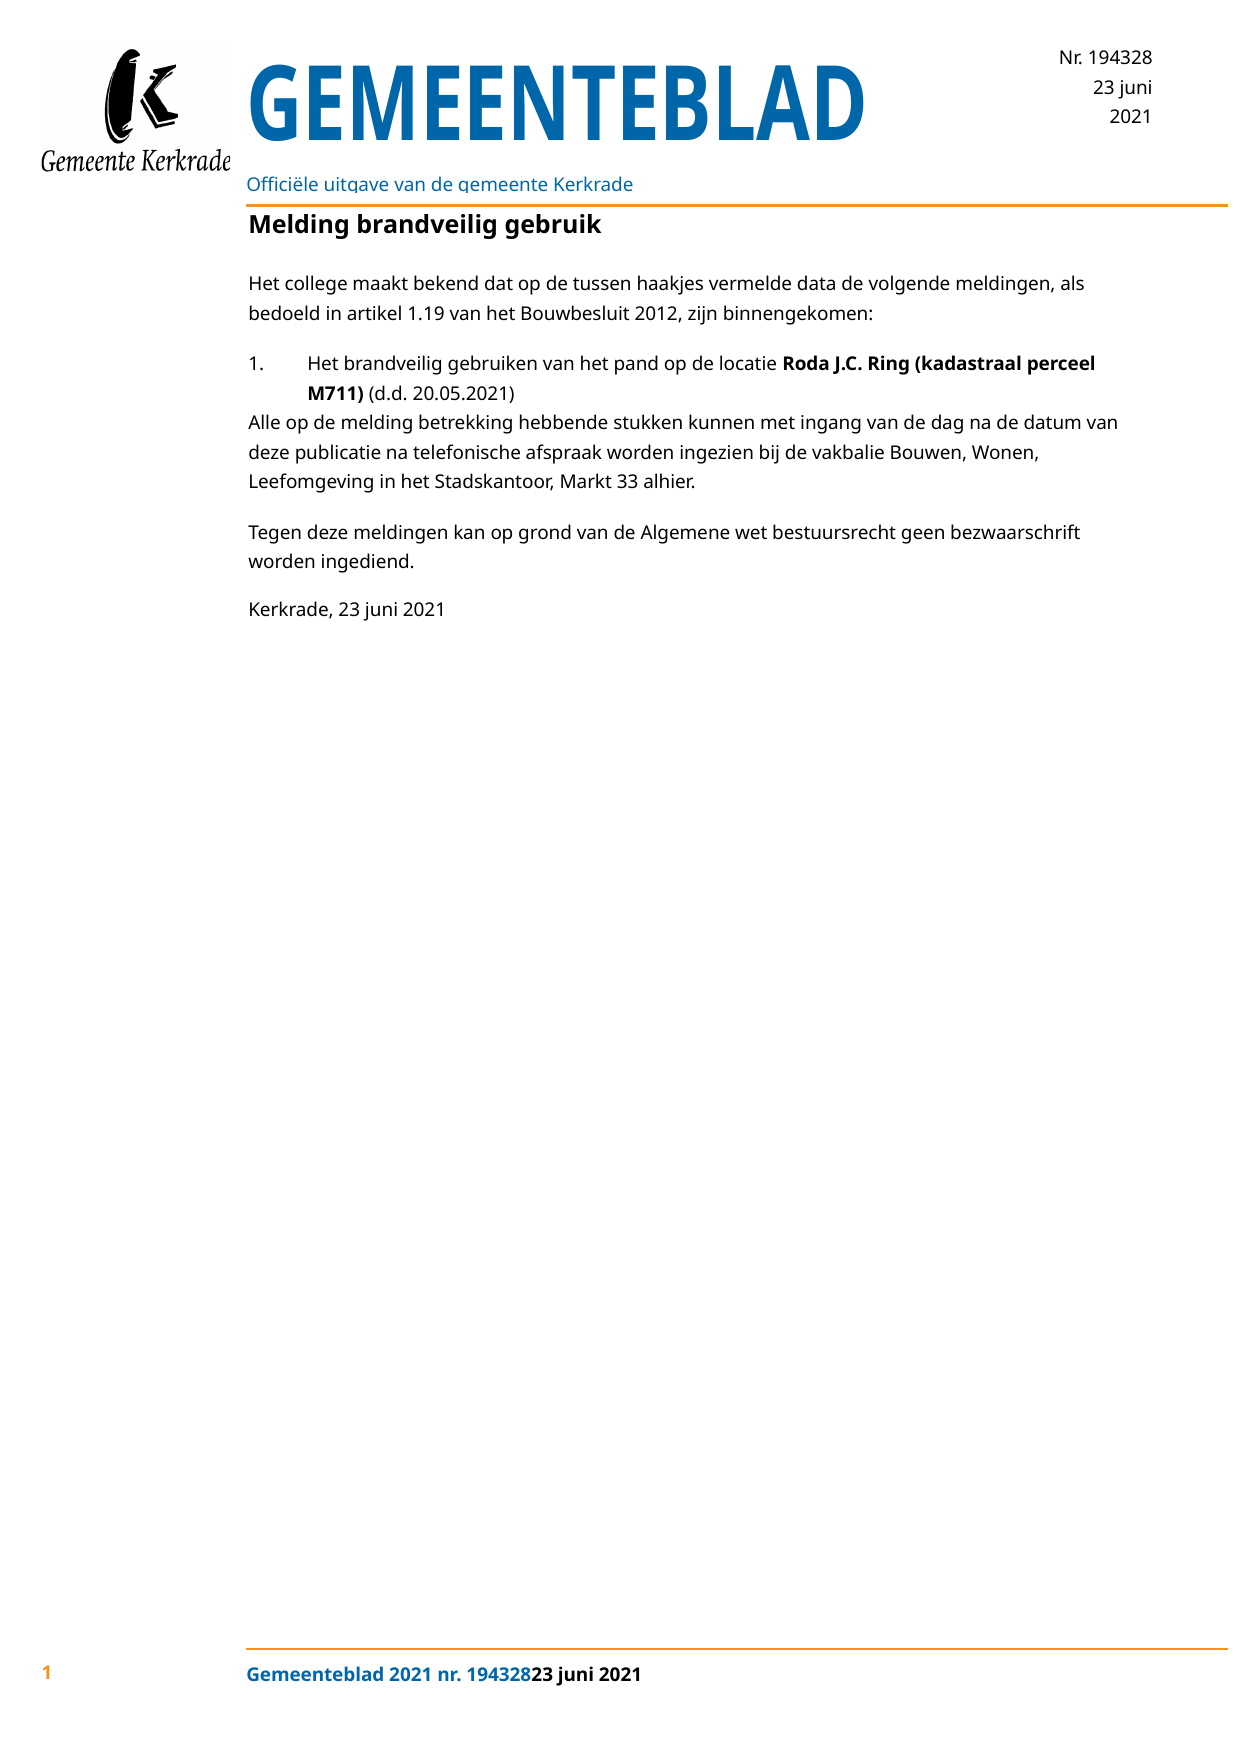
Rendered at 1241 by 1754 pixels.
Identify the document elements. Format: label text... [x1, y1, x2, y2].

text Alle op de melding betrekking hebbende stukken kunnen met ingang van de dag na de datum van deze publicatie na telefonische afspraak worden ingezien bij de vakbalie Bouwen, Wonen, Leefomgeving in het Stadskantoor, Markt 33 alhier. [248, 409, 1152, 494]
text Het college maakt bekend dat op de tussen haakjes vermelde data de volgende meldingen, als bedoeld in artikel 1.19 van het Bouwbesluit 2012, zijn binnengekomen: [248, 270, 1152, 326]
list Het brandveilig gebruiken van het pand op de locatie Roda J.C. Ring (kadastraal perceel M711) (d.d. 20.05.2021) [248, 350, 1152, 406]
text Kerkrade, 23 juni 2021 [248, 596, 1152, 622]
text Tegen deze meldingen kan op grond van de Algemene wet bestuursrecht geen bezwaarschrift worden ingediend. [248, 519, 1152, 574]
text Melding brandveilig gebruik [248, 207, 1152, 241]
picture [41, 47, 231, 172]
